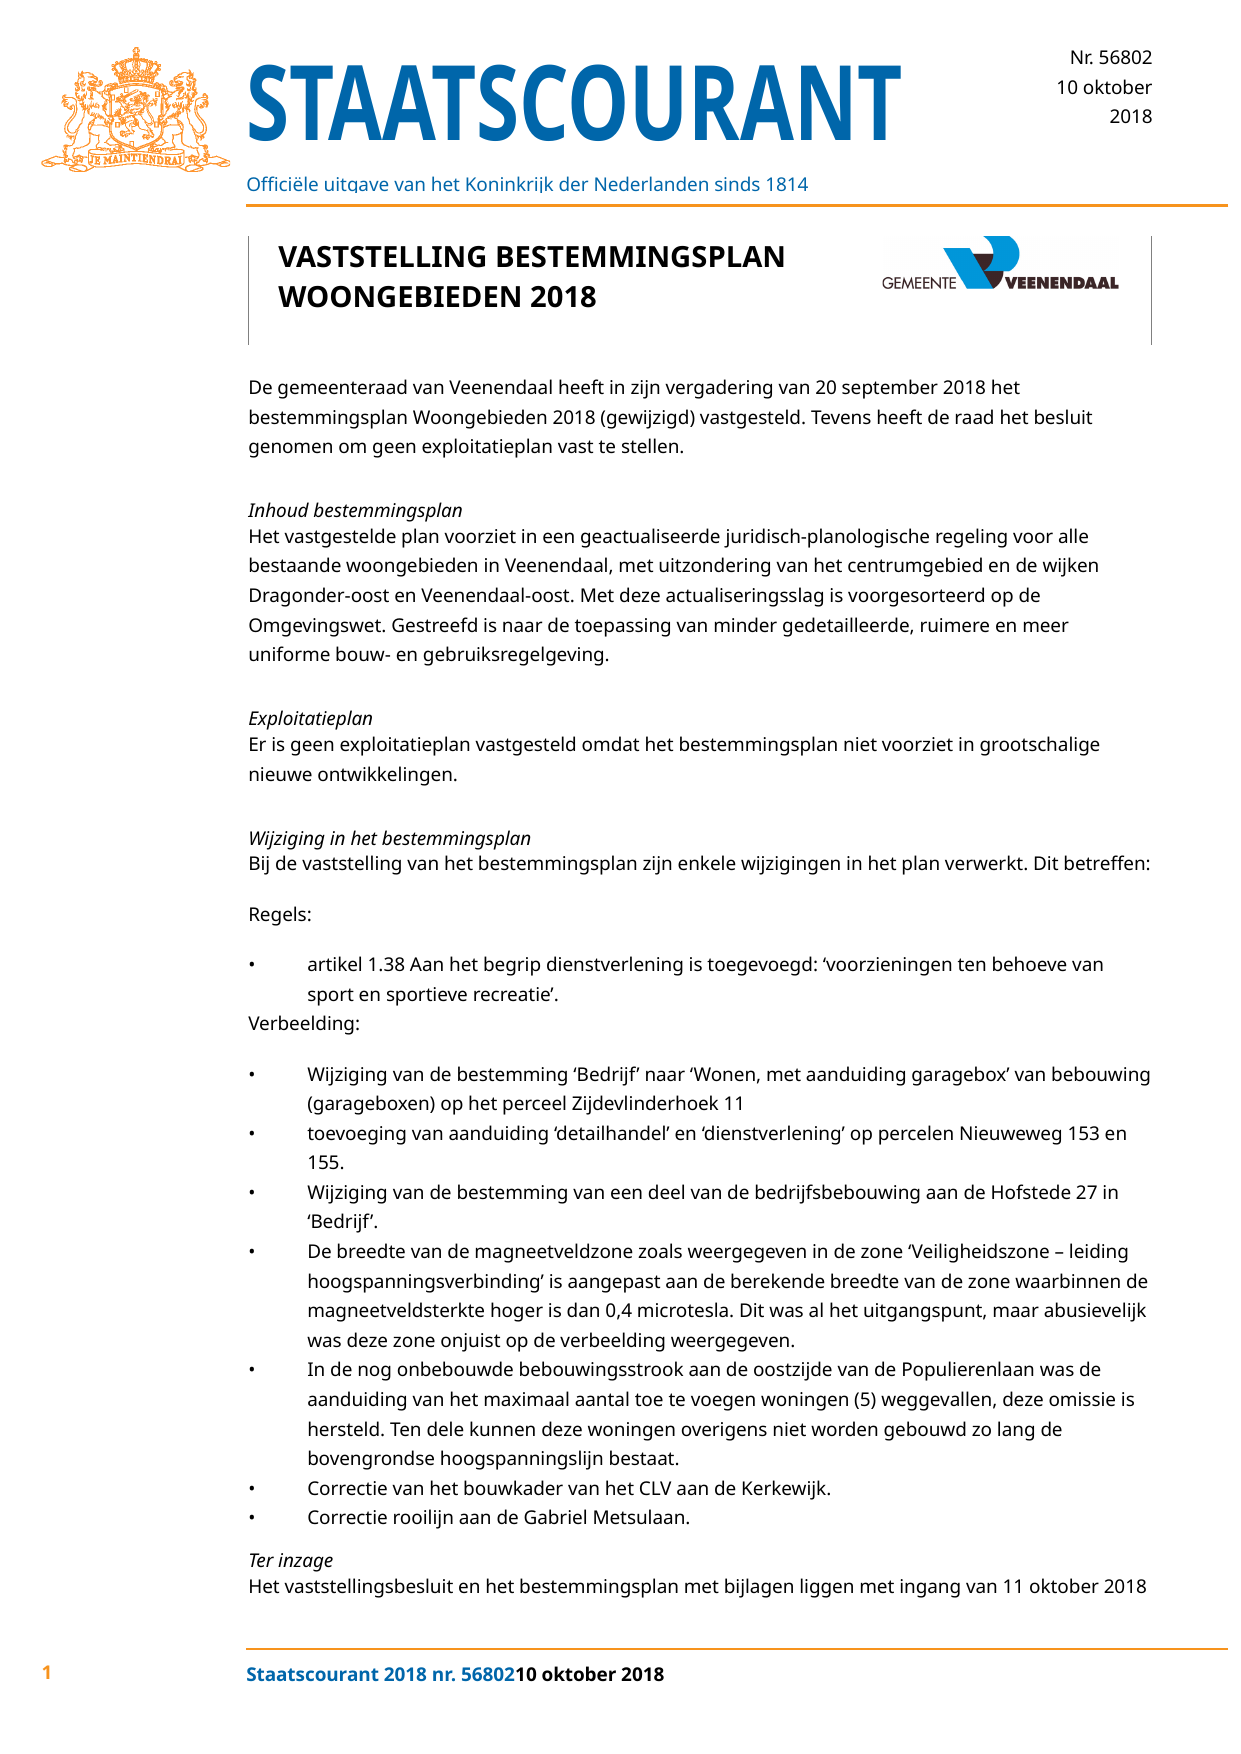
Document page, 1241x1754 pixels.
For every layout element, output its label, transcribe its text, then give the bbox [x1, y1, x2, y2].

picture [985, 236, 1119, 289]
text Er is geen exploitatieplan vastgesteld omdat het bestemmingsplan niet voorziet in grootschalige nieuwe ontwikkelingen. [248, 731, 1152, 786]
text Verbeelding: [248, 1010, 1152, 1036]
text Inhoud bestemmingsplan [248, 497, 1152, 523]
table_header VASTSTELLING BESTEMMINGSPLAN WOONGEBIEDEN 2018 [249, 236, 850, 345]
text Het vaststellingsbesluit en het bestemmingsplan met bijlagen liggen met ingang van 11 oktober 2018 [248, 1573, 1152, 1599]
list toevoeging van aanduiding ‘detailhandel’ en ‘dienstverlening’ op percelen Nieuweweg 153 en 155. [248, 1120, 1152, 1175]
list artikel 1.38 Aan het begrip dienstverlening is toegevoegd: ‘voorzieningen ten behoeve van sport en sportieve recreatie’. [248, 951, 1152, 1007]
text Wijziging in het bestemmingsplan [248, 825, 1152, 850]
list Wijziging van de bestemming ‘Bedrijf’ naar ‘Wonen, met aanduiding garagebox’ van bebouwing (garageboxen) op het perceel Zijdevlinderhoek 11 [248, 1061, 1152, 1116]
list In de nog onbebouwde bebouwingsstrook aan de oostzijde van de Populierenlaan was de aanduiding van het maximaal aantal toe te voegen woningen (5) weggevallen, deze omissie is hersteld. Ten dele kunnen deze woningen overigens niet worden gebouwd zo lang de bovengrondse hoogspanningslijn bestaat. [248, 1357, 1152, 1471]
text Ter inzage [248, 1548, 1152, 1573]
list Wijziging van de bestemming van een deel van de bedrijfsbebouwing aan de Hofstede 27 in ‘Bedrijf’. [248, 1179, 1152, 1234]
list Correctie van het bouwkader van het CLV aan de Kerkewijk. [248, 1475, 1152, 1501]
text Regels: [248, 901, 1152, 927]
text De gemeenteraad van Veenendaal heeft in zijn vergadering van 20 september 2018 het bestemmingsplan Woongebieden 2018 (gewijzigd) vastgesteld. Tevens heeft de raad het besluit genomen om geen exploitatieplan vast te stellen. [248, 374, 1152, 459]
text Exploitatieplan [248, 705, 1152, 731]
list Correctie rooilijn aan de Gabriel Metsulaan. [248, 1504, 1152, 1530]
table_header [850, 236, 1151, 345]
text Het vastgestelde plan voorziet in een geactualiseerde juridisch-planologische regeling voor alle bestaande woongebieden in Veenendaal, met uitzondering van het centrumgebied en de wijken Dragonder-oost en Veenendaal-oost. Met deze actualiseringsslag is voorgesorteerd op de Omgevingswet. Gestreefd is naar de toepassing van minder gedetailleerde, ruimere en meer uniforme bouw- en gebruiksregelgeving. [248, 523, 1152, 667]
text Bij de vaststelling van het bestemmingsplan zijn enkele wijzigingen in het plan verwerkt. Dit betreffen: [248, 850, 1152, 876]
list De breedte van de magneetveldzone zoals weergegeven in de zone ‘Veiligheidszone – leiding hoogspanningsverbinding’ is aangepast aan de berekende breedte van de zone waarbinnen de magneetveldsterkte hoger is dan 0,4 microtesla. Dit was al het uitgangspunt, maar abusievelijk was deze zone onjuist op de verbeelding weergegeven. [248, 1238, 1152, 1353]
picture [41, 47, 231, 172]
picture [882, 236, 993, 289]
